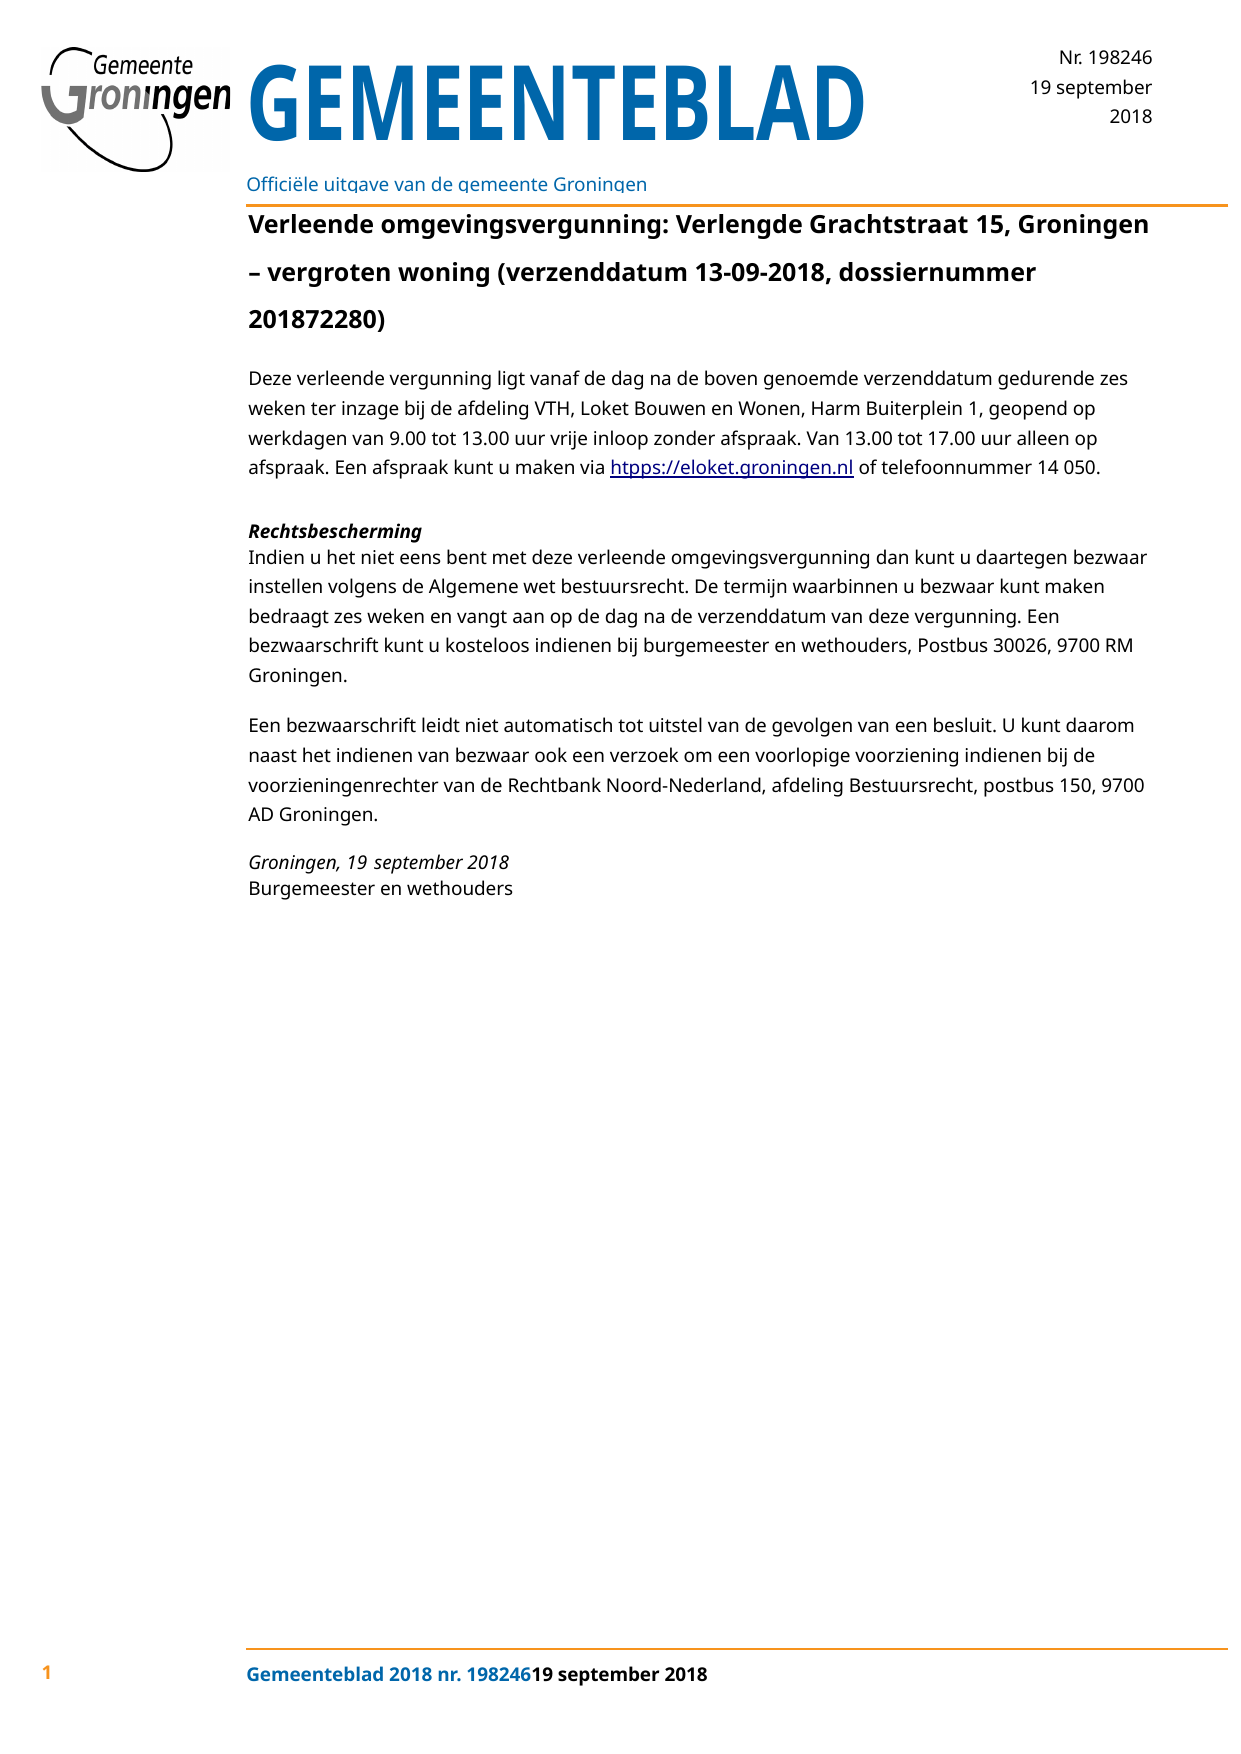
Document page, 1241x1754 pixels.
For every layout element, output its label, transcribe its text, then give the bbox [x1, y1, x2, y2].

text Burgemeester en wethouders [248, 875, 1152, 901]
text Deze verleende vergunning ligt vanaf de dag na de boven genoemde verzenddatum gedurende zes weken ter inzage bij de afdeling VTH, Loket Bouwen en Wonen, Harm Buiterplein 1, geopend op werkdagen van 9.00 tot 13.00 uur vrije inloop zonder afspraak. Van 13.00 tot 17.00 uur alleen op afspraak. Een afspraak kunt u maken via htpps://eloket.groningen.nl of telefoonnummer 14 050. [248, 366, 1152, 480]
text Rechtsbescherming [248, 518, 1152, 544]
picture [41, 47, 231, 172]
text Verleende omgevingsvergunning: Verlengde Grachtstraat 15, Groningen – vergroten woning (verzenddatum 13-09-2018, dossiernummer 201872280) [248, 207, 1152, 336]
text Indien u het niet eens bent met deze verleende omgevingsvergunning dan kunt u daartegen bezwaar instellen volgens de Algemene wet bestuursrecht. De termijn waarbinnen u bezwaar kunt maken bedraagt zes weken en vangt aan op de dag na de verzenddatum van deze vergunning. Een bezwaarschrift kunt u kosteloos indienen bij burgemeester en wethouders, Postbus 30026, 9700 RM Groningen. [248, 544, 1152, 688]
text Een bezwaarschrift leidt niet automatisch tot uitstel van de gevolgen van een besluit. U kunt daarom naast het indienen van bezwaar ook een verzoek om een voorlopige voorziening indienen bij de voorzieningenrechter van de Rechtbank Noord-Nederland, afdeling Bestuursrecht, postbus 150, 9700 AD Groningen. [248, 713, 1152, 827]
text Groningen, 19 september 2018 [248, 849, 1152, 875]
